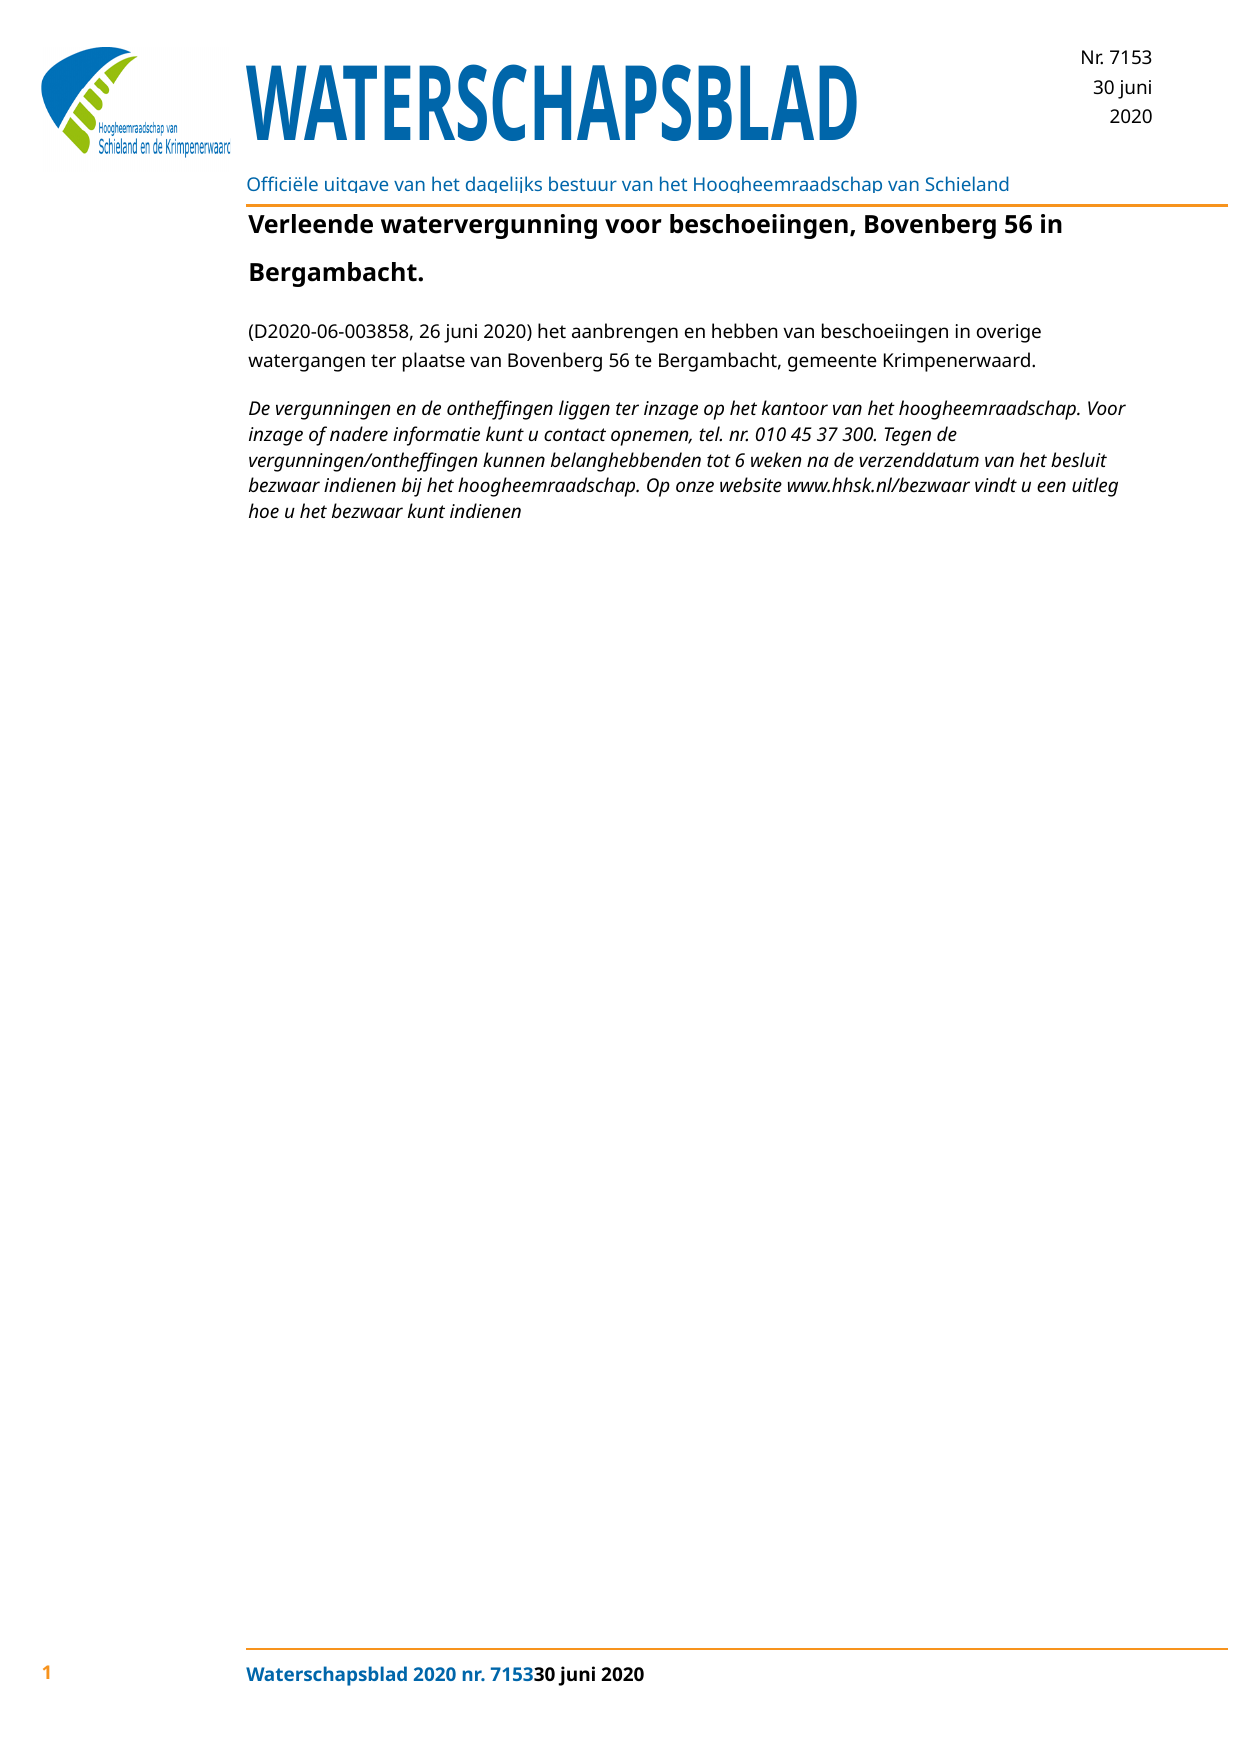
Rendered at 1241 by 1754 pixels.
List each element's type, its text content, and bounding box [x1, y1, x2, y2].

text Verleende watervergunning voor beschoeiingen, Bovenberg 56 in Bergambacht. [248, 207, 1152, 288]
text (D2020-06-003858, 26 juni 2020) het aanbrengen en hebben van beschoeiingen in overige watergangen ter plaatse van Bovenberg 56 te Bergambacht, gemeente Krimpenerwaard. [248, 318, 1152, 373]
text De vergunningen en de ontheffingen liggen ter inzage op het kantoor van het hoogheemraadschap. Voor inzage of nadere informatie kunt u contact opnemen, tel. nr. 010 45 37 300. Tegen de vergunningen/ontheffingen kunnen belanghebbenden tot 6 weken na de verzenddatum van het besluit bezwaar indienen bij het hoogheemraadschap. Op onze website www.hhsk.nl/bezwaar vindt u een uitleg hoe u het bezwaar kunt indienen [248, 395, 1152, 524]
picture [41, 47, 231, 172]
